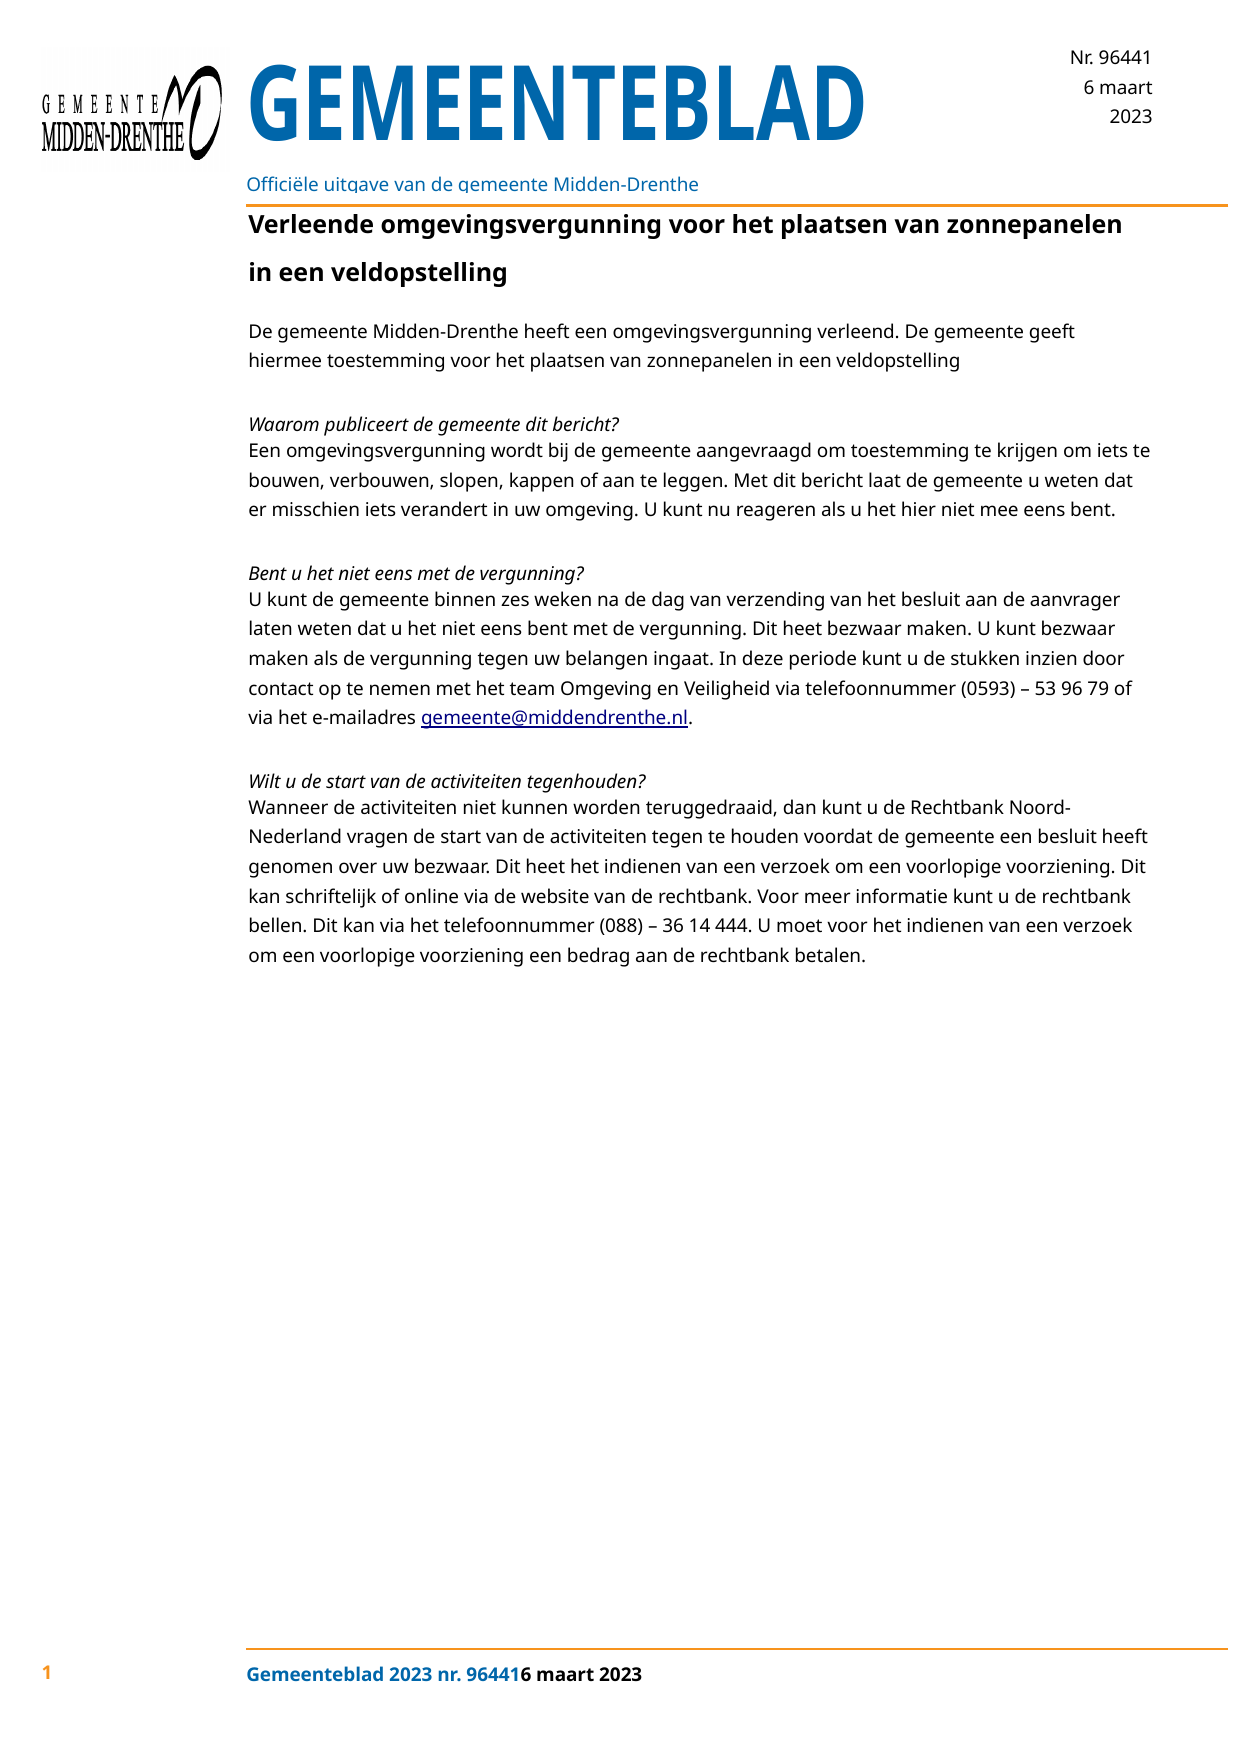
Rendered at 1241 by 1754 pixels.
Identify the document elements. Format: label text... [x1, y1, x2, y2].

text Verleende omgevingsvergunning voor het plaatsen van zonnepanelen in een veldopstelling [248, 207, 1152, 288]
text Wanneer de activiteiten niet kunnen worden teruggedraaid, dan kunt u de Rechtbank Noord-Nederland vragen de start van de activiteiten tegen te houden voordat de gemeente een besluit heeft genomen over uw bezwaar. Dit heet het indienen van een verzoek om een voorlopige voorziening. Dit kan schriftelijk of online via de website van de rechtbank. Voor meer informatie kunt u de rechtbank bellen. Dit kan via het telefoonnummer (088) – 36 14 444. U moet voor het indienen van een verzoek om een voorlopige voorziening een bedrag aan de rechtbank betalen. [248, 794, 1152, 968]
text U kunt de gemeente binnen zes weken na de dag van verzending van het besluit aan de aanvrager laten weten dat u het niet eens bent met de vergunning. Dit heet bezwaar maken. U kunt bezwaar maken als de vergunning tegen uw belangen ingaat. In deze periode kunt u de stukken inzien door contact op te nemen met het team Omgeving en Veiligheid via telefoonnummer (0593) – 53 96 79 of via het e-mailadres gemeente@middendrenthe.nl. [248, 586, 1152, 730]
text Wilt u de start van de activiteiten tegenhouden? [248, 768, 1152, 794]
text De gemeente Midden-Drenthe heeft een omgevingsvergunning verleend. De gemeente geeft hiermee toestemming voor het plaatsen van zonnepanelen in een veldopstelling [248, 318, 1152, 373]
text Bent u het niet eens met de vergunning? [248, 560, 1152, 586]
picture [41, 47, 231, 172]
text Een omgevingsvergunning wordt bij de gemeente aangevraagd om toestemming te krijgen om iets te bouwen, verbouwen, slopen, kappen of aan te leggen. Met dit bericht laat de gemeente u weten dat er misschien iets verandert in uw omgeving. U kunt nu reageren als u het hier niet mee eens bent. [248, 437, 1152, 522]
text Waarom publiceert de gemeente dit bericht? [248, 411, 1152, 437]
